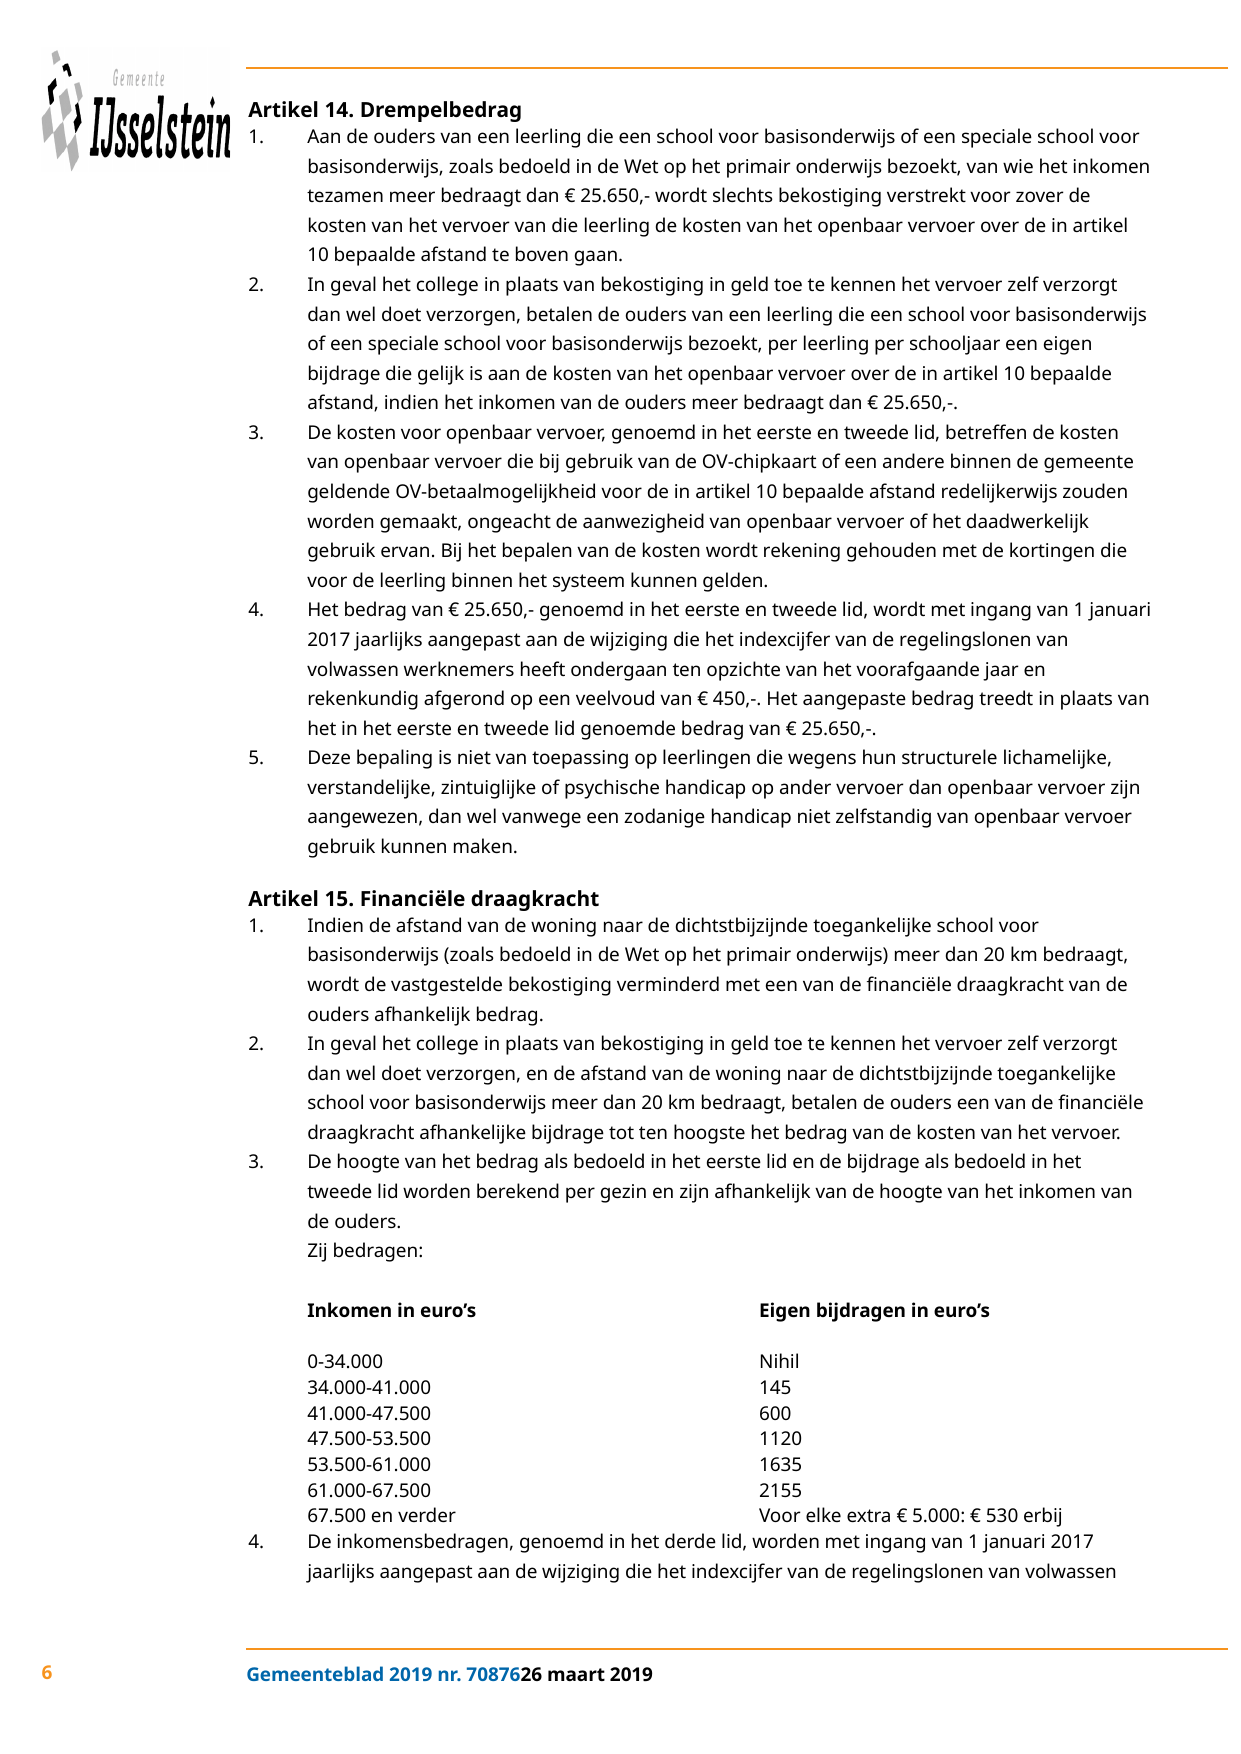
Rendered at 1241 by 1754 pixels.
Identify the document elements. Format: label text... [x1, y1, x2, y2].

list De kosten voor openbaar vervoer, genoemd in het eerste en tweede lid, betreffen de kosten van openbaar vervoer die bij gebruik van de OV-chipkaart of een andere binnen de gemeente geldende OV-betaalmogelijkheid voor de in artikel 10 bepaalde afstand redelijkerwijs zouden worden gemaakt, ongeacht de aanwezigheid van openbaar vervoer of het daadwerkelijk gebruik ervan. Bij het bepalen van de kosten wordt rekening gehouden met de kortingen die voor de leerling binnen het systeem kunnen gelden. [248, 419, 1152, 593]
table_header Nihil [759, 1348, 1211, 1374]
table_cell 34.000-41.000 [307, 1374, 759, 1400]
list Het bedrag van € 25.650,- genoemd in het eerste en tweede lid, wordt met ingang van 1 januari 2017 jaarlijks aangepast aan de wijziging die het indexcijfer van de regelingslonen van volwassen werknemers heeft ondergaan ten opzichte van het voorafgaande jaar en rekenkundig afgerond op een veelvoud van € 450,-. Het aangepaste bedrag treedt in plaats van het in het eerste en tweede lid genoemde bedrag van € 25.650,-. [248, 597, 1152, 741]
text Artikel 15. Financiële draagkracht [248, 884, 1152, 912]
list Zij bedragen: [248, 1237, 1152, 1263]
list Aan de ouders van een leerling die een school voor basisonderwijs of een speciale school voor basisonderwijs, zoals bedoeld in de Wet op het primair onderwijs bezoekt, van wie het inkomen tezamen meer bedraagt dan € 25.650,- wordt slechts bekostiging verstrekt voor zover de kosten van het vervoer van die leerling de kosten van het openbaar vervoer over de in artikel 10 bepaalde afstand te boven gaan. [248, 123, 1152, 267]
table_cell 1635 [759, 1451, 1211, 1477]
table_cell 2155 [759, 1477, 1211, 1503]
table_cell Voor elke extra € 5.000: € 530 erbij [759, 1503, 1211, 1528]
table_cell 600 [759, 1400, 1211, 1425]
table_header Eigen bijdragen in euro’s [759, 1297, 1211, 1322]
table_header Inkomen in euro’s [307, 1297, 759, 1322]
table_cell 67.500 en verder [307, 1503, 759, 1528]
list In geval het college in plaats van bekostiging in geld toe te kennen het vervoer zelf verzorgt dan wel doet verzorgen, en de afstand van de woning naar de dichtstbijzijnde toegankelijke school voor basisonderwijs meer dan 20 km bedraagt, betalen de ouders een van de financiële draagkracht afhankelijke bijdrage tot ten hoogste het bedrag van de kosten van het vervoer. [248, 1030, 1152, 1145]
table_header 0-34.000 [307, 1348, 759, 1374]
table_cell 41.000-47.500 [307, 1400, 759, 1425]
table_cell 1120 [759, 1425, 1211, 1451]
table_cell 53.500-61.000 [307, 1451, 759, 1477]
list De hoogte van het bedrag als bedoeld in het eerste lid en de bijdrage als bedoeld in het tweede lid worden berekend per gezin en zijn afhankelijk van de hoogte van het inkomen van de ouders. [248, 1149, 1152, 1234]
table_cell [307, 1323, 759, 1348]
list Deze bepaling is niet van toepassing op leerlingen die wegens hun structurele lichamelijke, verstandelijke, zintuiglijke of psychische handicap op ander vervoer dan openbaar vervoer zijn aangewezen, dan wel vanwege een zodanige handicap niet zelfstandig van openbaar vervoer gebruik kunnen maken. [248, 744, 1152, 859]
table_cell 61.000-67.500 [307, 1477, 759, 1503]
list De inkomensbedragen, genoemd in het derde lid, worden met ingang van 1 januari 2017 jaarlijks aangepast aan de wijziging die het indexcijfer van de regelingslonen van volwassen [248, 1528, 1152, 1584]
table_cell 47.500-53.500 [307, 1425, 759, 1451]
list In geval het college in plaats van bekostiging in geld toe te kennen het vervoer zelf verzorgt dan wel doet verzorgen, betalen de ouders van een leerling die een school voor basisonderwijs of een speciale school voor basisonderwijs bezoekt, per leerling per schooljaar een eigen bijdrage die gelijk is aan de kosten van het openbaar vervoer over de in artikel 10 bepaalde afstand, indien het inkomen van de ouders meer bedraagt dan € 25.650,-. [248, 271, 1152, 415]
picture [41, 47, 231, 172]
text Artikel 14. Drempelbedrag [248, 95, 1152, 123]
table_cell 145 [759, 1374, 1211, 1400]
list Indien de afstand van de woning naar de dichtstbijzijnde toegankelijke school voor basisonderwijs (zoals bedoeld in de Wet op het primair onderwijs) meer dan 20 km bedraagt, wordt de vastgestelde bekostiging verminderd met een van de financiële draagkracht van de ouders afhankelijk bedrag. [248, 912, 1152, 1027]
